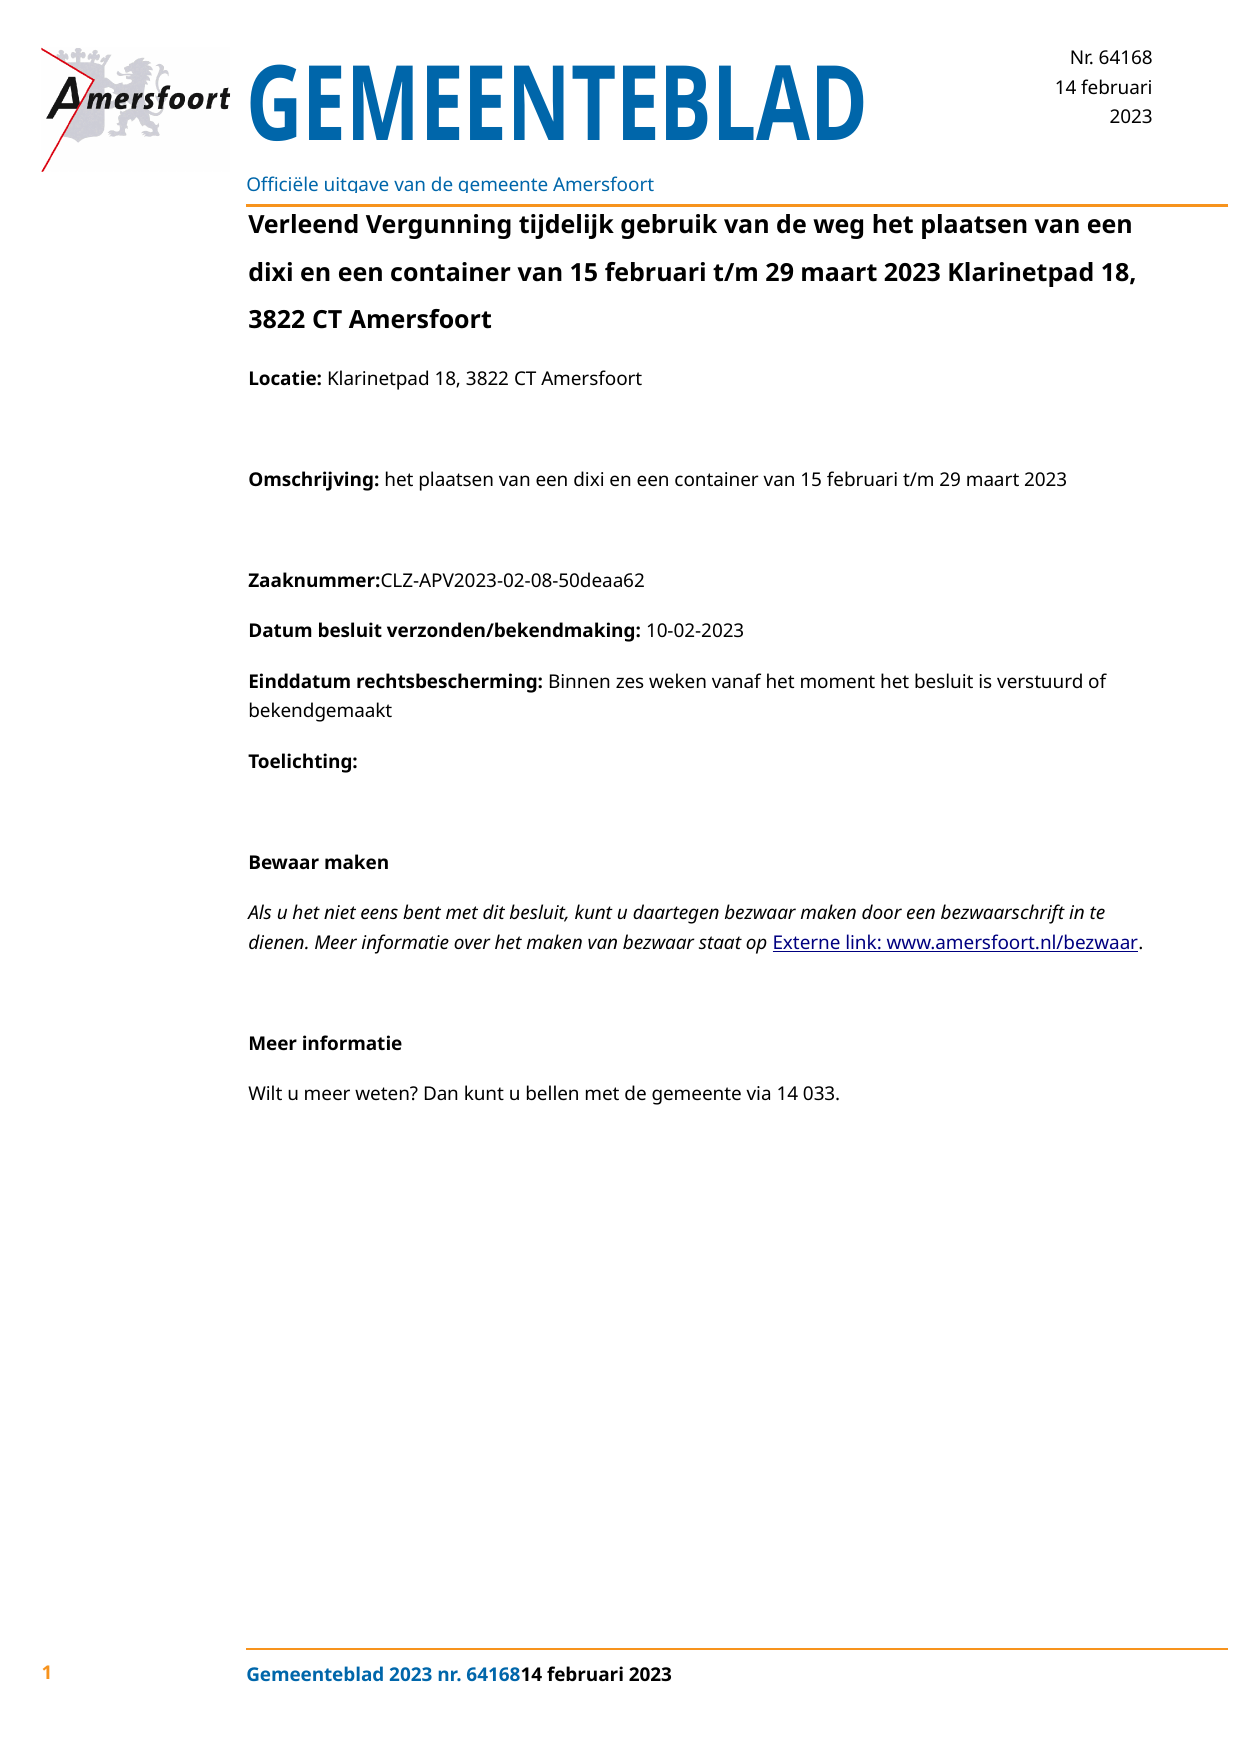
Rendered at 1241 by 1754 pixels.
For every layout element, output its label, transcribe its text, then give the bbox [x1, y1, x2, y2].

text Verleend Vergunning tijdelijk gebruik van de weg het plaatsen van een dixi en een container van 15 februari t/m 29 maart 2023 Klarinetpad 18, 3822 CT Amersfoort [248, 207, 1152, 336]
text Einddatum rechtsbescherming: Binnen zes weken vanaf het moment het besluit is verstuurd of bekendgemaakt [248, 668, 1152, 723]
text Wilt u meer weten? Dan kunt u bellen met de gemeente via 14 033. [248, 1080, 1152, 1106]
text Toelichting: [248, 748, 1152, 774]
text Locatie: Klarinetpad 18, 3822 CT Amersfoort [248, 366, 1152, 391]
text Als u het niet eens bent met dit besluit, kunt u daartegen bezwaar maken door een bezwaarschrift in te dienen. Meer informatie over het maken van bezwaar staat op Externe link: www.amersfoort.nl/bezwaar. [248, 899, 1152, 954]
picture [41, 47, 231, 172]
text Zaaknummer:CLZ-APV2023-02-08-50deaa62 [248, 567, 1152, 593]
text Datum besluit verzonden/bekendmaking: 10-02-2023 [248, 618, 1152, 643]
text Bewaar maken [248, 849, 1152, 874]
text Meer informatie [248, 1030, 1152, 1055]
text Omschrijving: het plaatsen van een dixi en een container van 15 februari t/m 29 maart 2023 [248, 466, 1152, 492]
